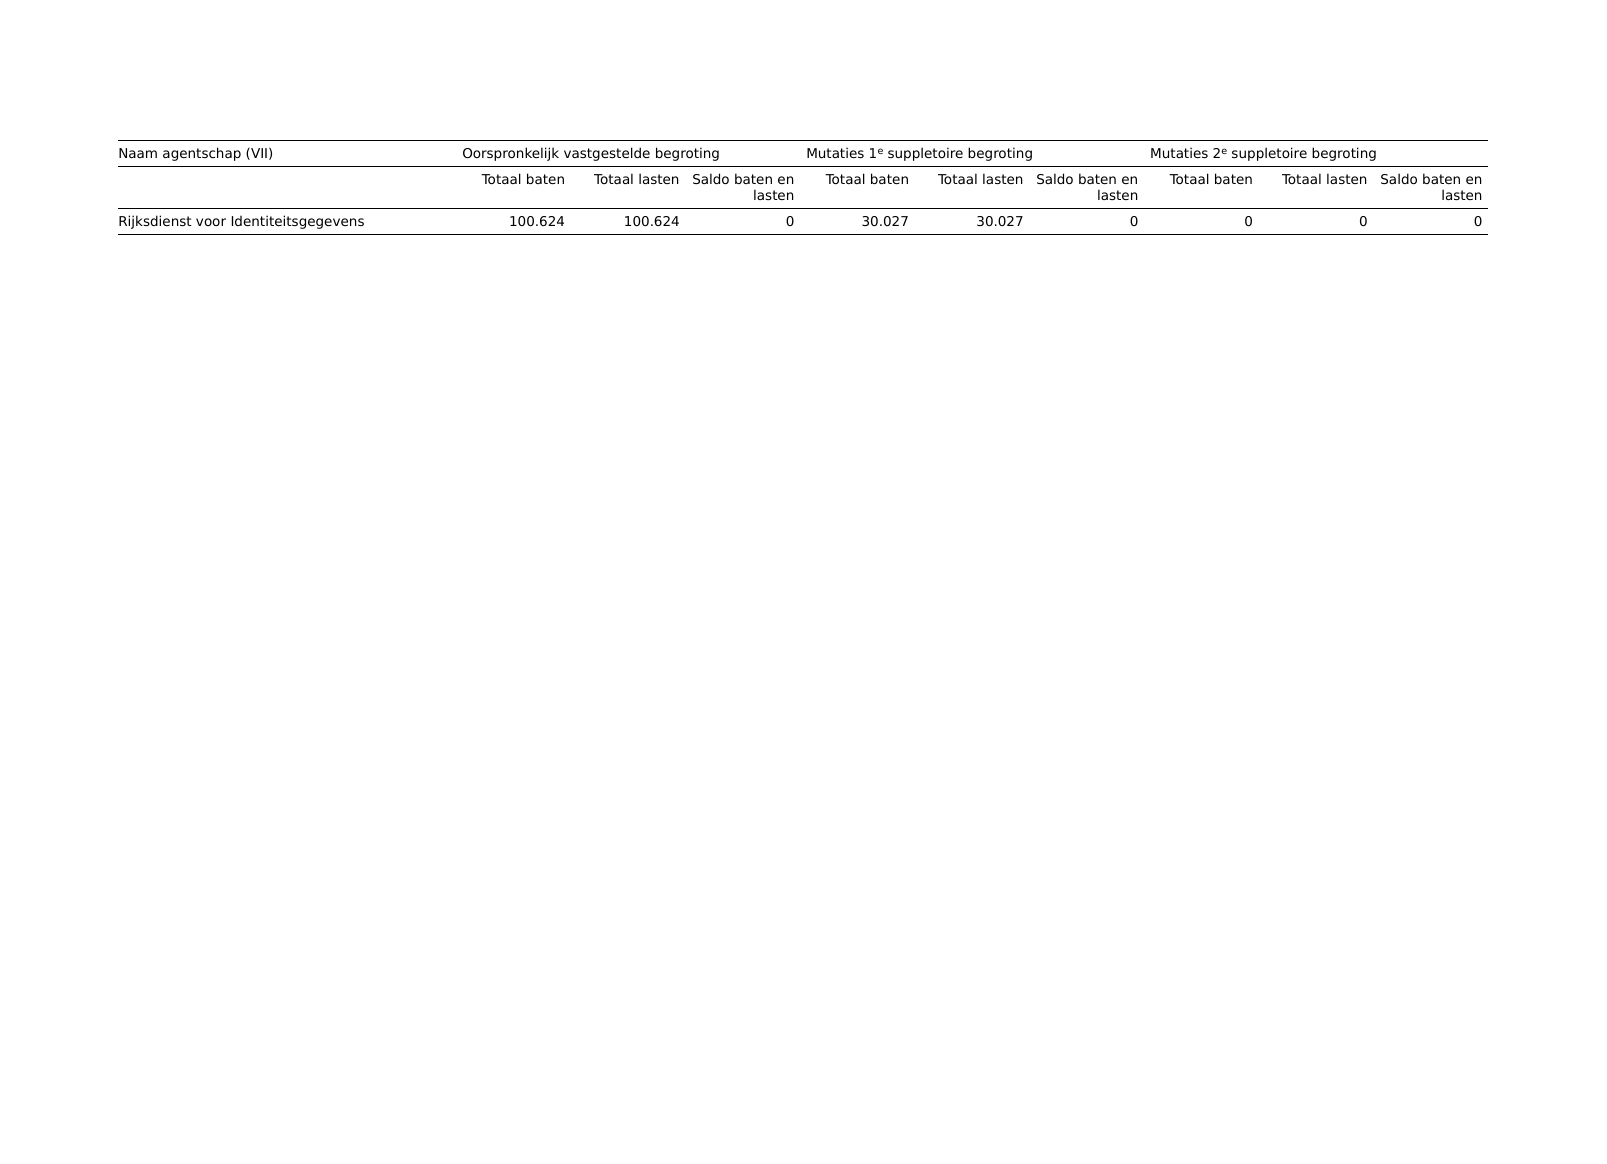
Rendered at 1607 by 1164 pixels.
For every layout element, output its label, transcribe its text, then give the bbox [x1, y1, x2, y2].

table_cell [118, 167, 456, 208]
table_cell Totaal baten [1144, 167, 1259, 208]
table_cell 100.624 [571, 209, 685, 234]
table_header Oorspronkelijk vastgestelde begroting [456, 141, 800, 166]
table_cell 0 [1029, 209, 1144, 234]
table_cell Totaal baten [800, 167, 915, 208]
table_cell 30.027 [915, 209, 1029, 234]
table_cell 0 [1144, 209, 1259, 234]
table_cell Saldo baten en lasten [1029, 167, 1144, 208]
table_cell 0 [685, 209, 800, 234]
table_cell Saldo baten en lasten [1373, 167, 1488, 208]
table_cell 0 [1259, 209, 1373, 234]
table_cell Totaal lasten [915, 167, 1029, 208]
table_cell Totaal lasten [571, 167, 685, 208]
table_cell Totaal baten [456, 167, 571, 208]
table_cell Rijksdienst voor Identiteitsgegevens [118, 209, 456, 234]
table_cell 0 [1373, 209, 1488, 234]
table_cell 30.027 [800, 209, 915, 234]
table_cell 100.624 [456, 209, 571, 234]
table_cell Saldo baten en lasten [685, 167, 800, 208]
table_cell Totaal lasten [1259, 167, 1373, 208]
table_header Naam agentschap (VII) [118, 141, 456, 166]
table_header Mutaties 1e suppletoire begroting [800, 141, 1144, 166]
table_header Mutaties 2e suppletoire begroting [1144, 141, 1488, 166]
